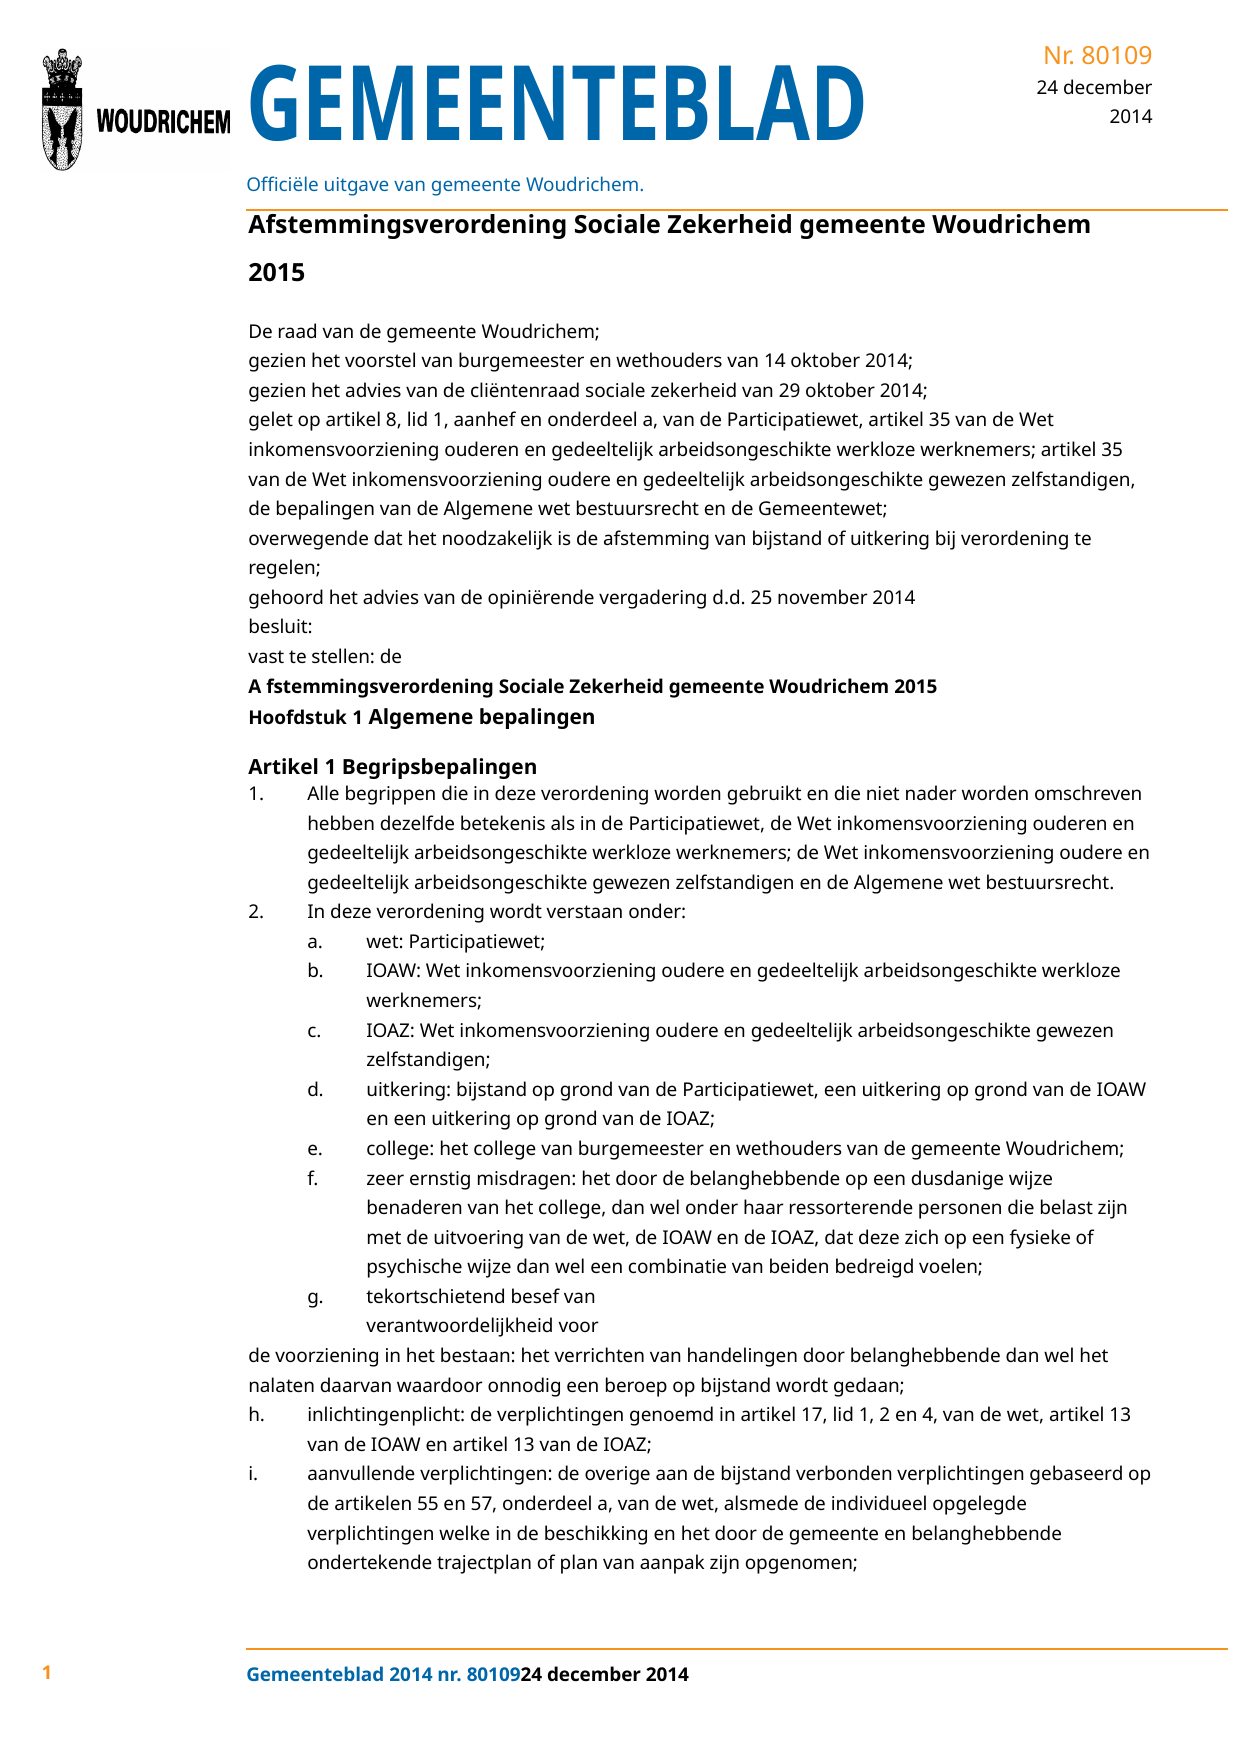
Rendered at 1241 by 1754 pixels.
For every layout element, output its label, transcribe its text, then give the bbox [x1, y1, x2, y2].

list wet: Participatiewet; [307, 928, 1152, 954]
list uitkering: bijstand op grond van de Participatiewet, een uitkering op grond van de IOAW en een uitkering op grond van de IOAZ; [307, 1076, 1152, 1131]
list In deze verordening wordt verstaan onder: [248, 898, 1152, 924]
list IOAW: Wet inkomensvoorziening oudere en gedeeltelijk arbeidsongeschikte werkloze werknemers; [307, 958, 1152, 1013]
list verantwoordelijkheid voor [307, 1313, 1152, 1338]
text Hoofdstuk 1 Algemene bepalingen [248, 702, 1152, 731]
text gelet op artikel 8, lid 1, aanhef en onderdeel a, van de Participatiewet, artikel 35 van de Wet inkomensvoorziening ouderen en gedeeltelijk arbeidsongeschikte werkloze werknemers; artikel 35 van de Wet inkomensvoorziening oudere en gedeeltelijk arbeidsongeschikte gewezen zelfstandigen, de bepalingen van de Algemene wet bestuursrecht en de Gemeentewet; [248, 407, 1152, 521]
text Afstemmingsverordening Sociale Zekerheid gemeente Woudrichem 2015 [248, 211, 1152, 288]
text De raad van de gemeente Woudrichem; [248, 318, 1152, 344]
text gezien het voorstel van burgemeester en wethouders van 14 oktober 2014; [248, 347, 1152, 373]
list zeer ernstig misdragen: het door de belanghebbende op een dusdanige wijze benaderen van het college, dan wel onder haar ressorterende personen die belast zijn met de uitvoering van de wet, de IOAW en de IOAZ, dat deze zich op een fysieke of psychische wijze dan wel een combinatie van beiden bedreigd voelen; [307, 1165, 1152, 1279]
list tekortschietend besef van [307, 1283, 1152, 1309]
picture [41, 47, 231, 172]
text besluit: [248, 614, 1152, 639]
list aanvullende verplichtingen: de overige aan de bijstand verbonden verplichtingen gebaseerd op de artikelen 55 en 57, onderdeel a, van de wet, alsmede de individueel opgelegde verplichtingen welke in de beschikking en het door de gemeente en belanghebbende ondertekende trajectplan of plan van aanpak zijn opgenomen; [248, 1461, 1152, 1575]
text de voorziening in het bestaan: het verrichten van handelingen door belanghebbende dan wel het nalaten daarvan waardoor onnodig een beroep op bijstand wordt gedaan; [248, 1342, 1152, 1398]
text Artikel 1 Begripsbepalingen [248, 752, 1152, 780]
text A fstemmingsverordening Sociale Zekerheid gemeente Woudrichem 2015 [248, 673, 1152, 699]
list inlichtingenplicht: de verplichtingen genoemd in artikel 17, lid 1, 2 en 4, van de wet, artikel 13 van de IOAW en artikel 13 van de IOAZ; [248, 1401, 1152, 1457]
list Alle begrippen die in deze verordening worden gebruikt en die niet nader worden omschreven hebben dezelfde betekenis als in de Participatiewet, de Wet inkomensvoorziening ouderen en gedeeltelijk arbeidsongeschikte werkloze werknemers; de Wet inkomensvoorziening oudere en gedeeltelijk arbeidsongeschikte gewezen zelfstandigen en de Algemene wet bestuursrecht. [248, 780, 1152, 895]
text gehoord het advies van de opiniërende vergadering d.d. 25 november 2014 [248, 584, 1152, 610]
text gezien het advies van de cliëntenraad sociale zekerheid van 29 oktober 2014; [248, 377, 1152, 403]
text vast te stellen: de [248, 643, 1152, 669]
text overwegende dat het noodzakelijk is de afstemming van bijstand of uitkering bij verordening te regelen; [248, 525, 1152, 580]
list college: het college van burgemeester en wethouders van de gemeente Woudrichem; [307, 1135, 1152, 1161]
list IOAZ: Wet inkomensvoorziening oudere en gedeeltelijk arbeidsongeschikte gewezen zelfstandigen; [307, 1017, 1152, 1072]
